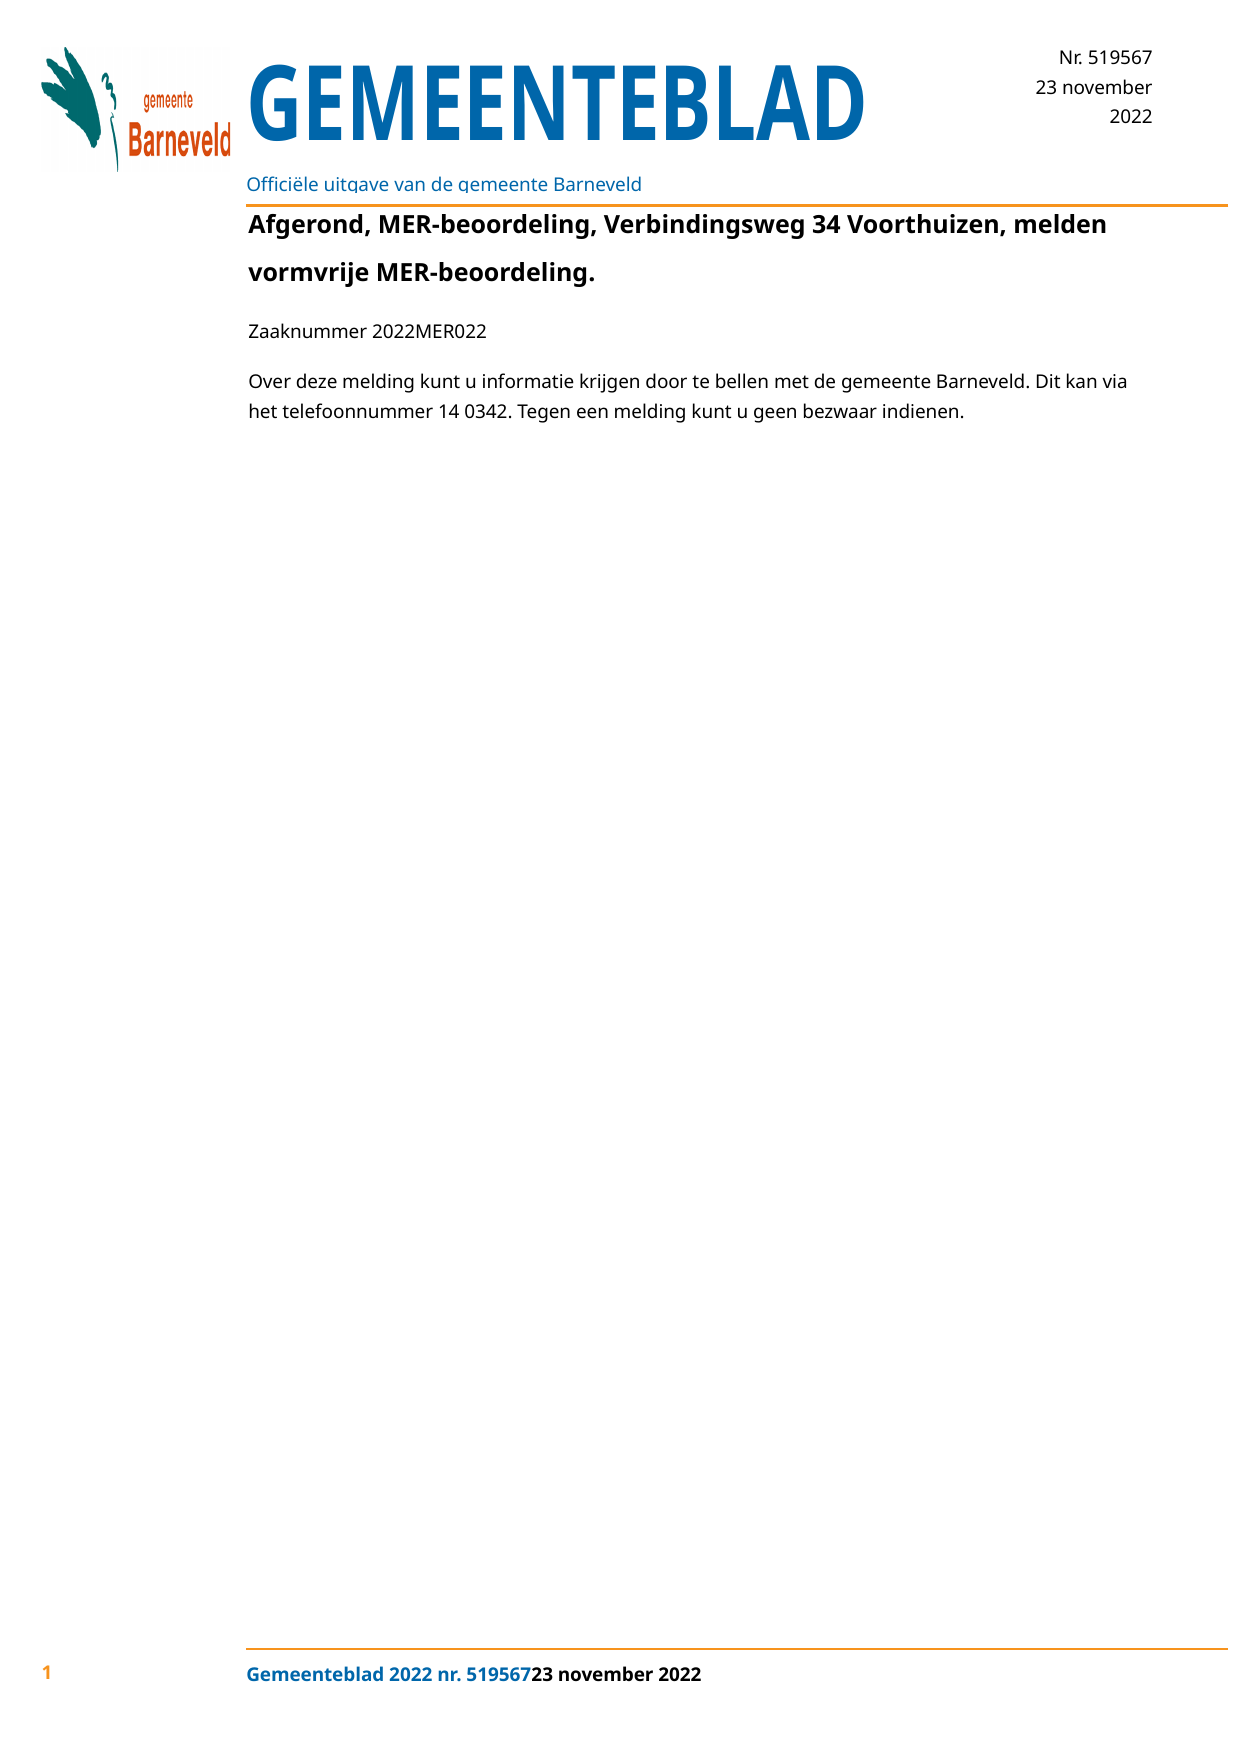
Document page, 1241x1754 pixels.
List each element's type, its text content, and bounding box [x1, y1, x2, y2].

text Zaaknummer 2022MER022 [248, 318, 1152, 344]
picture [41, 47, 231, 172]
text Afgerond, MER-beoordeling, Verbindingsweg 34 Voorthuizen, melden vormvrije MER-beoordeling. [248, 207, 1152, 288]
text Over deze melding kunt u informatie krijgen door te bellen met de gemeente Barneveld. Dit kan via het telefoonnummer 14 0342. Tegen een melding kunt u geen bezwaar indienen. [248, 368, 1152, 424]
